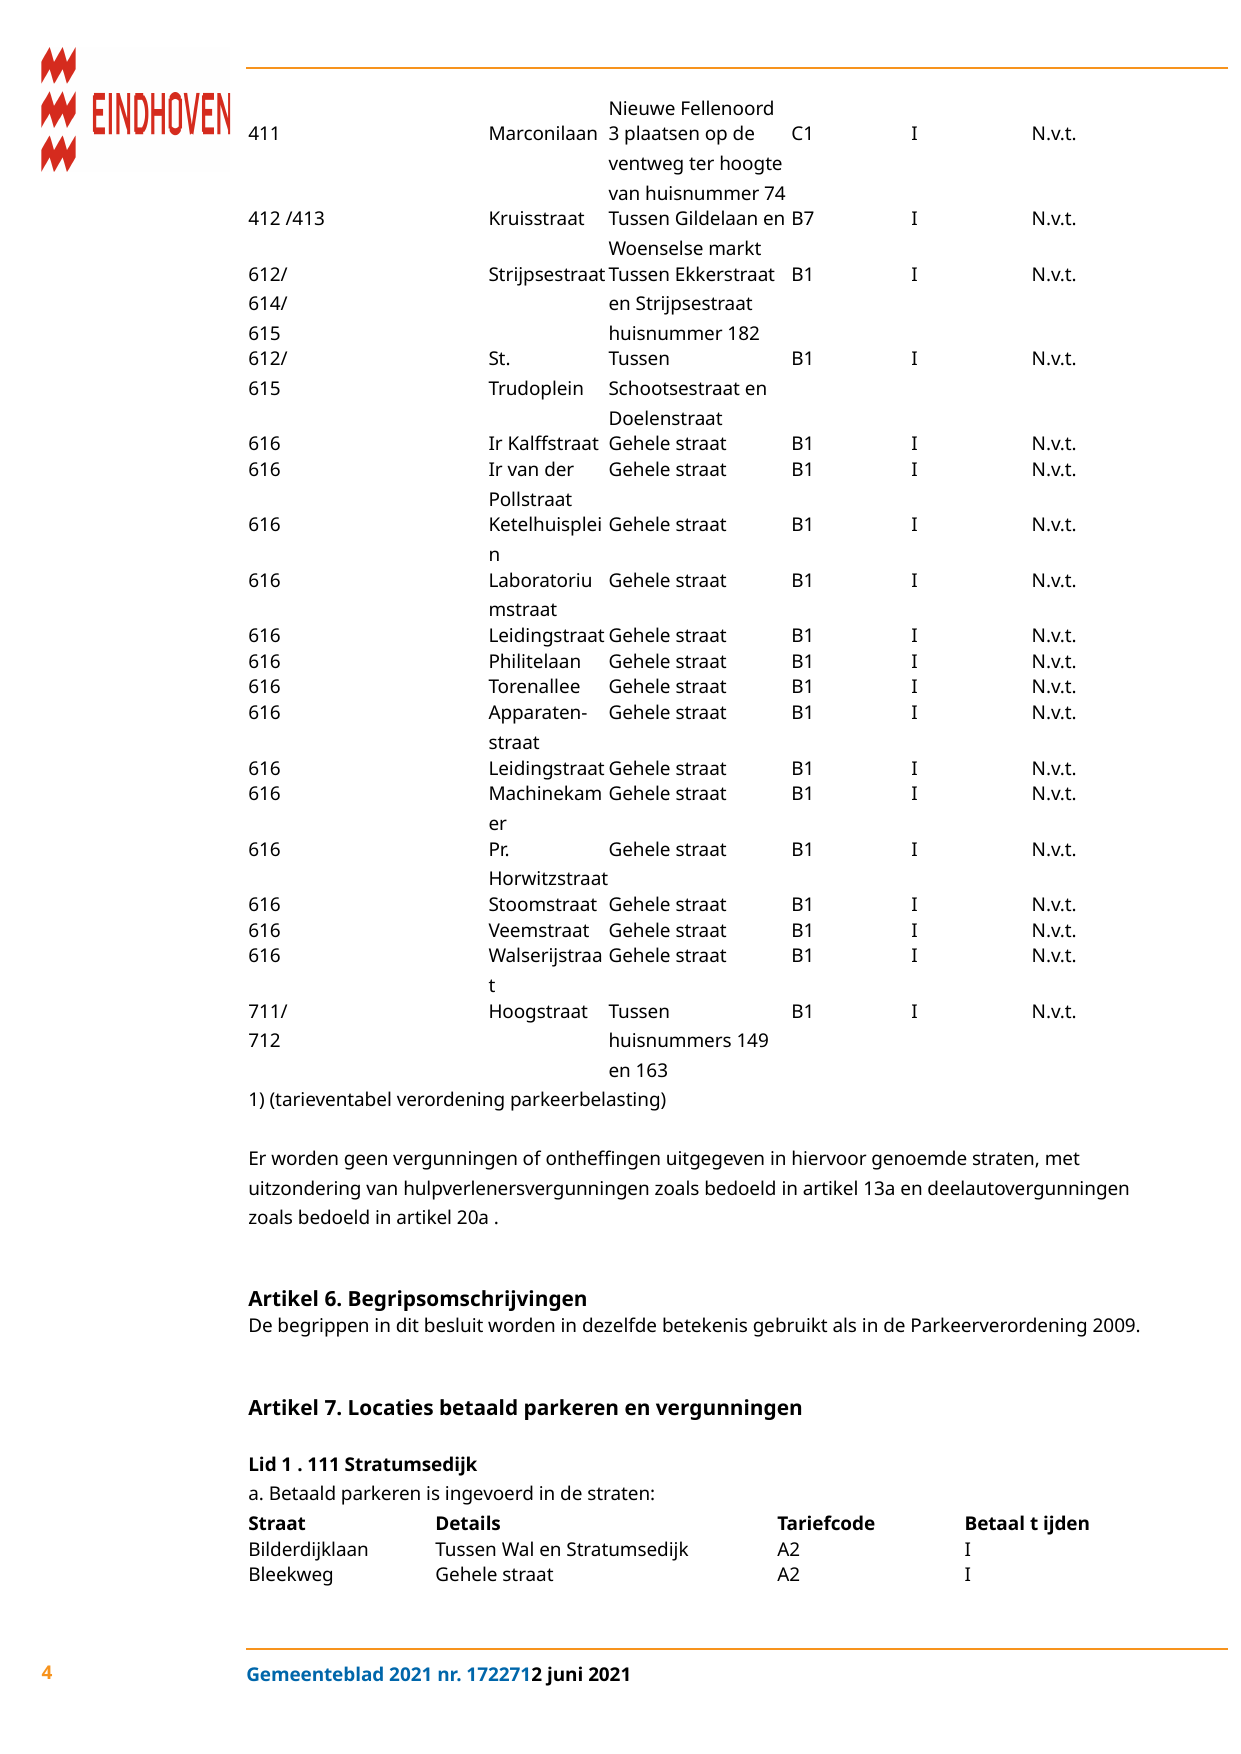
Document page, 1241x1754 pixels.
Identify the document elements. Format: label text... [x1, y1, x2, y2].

table_cell I [911, 998, 1031, 1083]
table_cell A2 [777, 1536, 964, 1561]
table_cell I [911, 431, 1031, 456]
table_cell 616 [248, 836, 488, 891]
table_cell [791, 95, 911, 121]
table_cell Veemstraat [488, 917, 608, 942]
table_cell I [911, 755, 1031, 780]
table_cell Gehele straat [608, 567, 791, 622]
table_cell N.v.t. [1031, 998, 1152, 1083]
table_cell 616 [248, 674, 488, 699]
table_header Tariefcode [777, 1510, 964, 1536]
table_cell Walserijstraat [488, 943, 608, 998]
table_cell [248, 95, 488, 121]
table_cell St. Trudoplein [488, 346, 608, 431]
table_cell I [911, 699, 1031, 755]
table_cell B1 [791, 648, 911, 674]
table_cell 3 plaatsen op de ventweg ter hoogte van huisnummer 74 [608, 121, 791, 205]
table_cell [1031, 95, 1152, 121]
table_cell Ketelhuisplein [488, 512, 608, 567]
table_cell 616 [248, 780, 488, 836]
text 1) (tarieventabel verordening parkeerbelasting) [248, 1086, 1152, 1112]
table_cell Bilderdijklaan [248, 1536, 435, 1561]
table_cell 612/ 615 [248, 346, 488, 431]
table_cell B1 [791, 346, 911, 431]
table_cell 616 [248, 567, 488, 622]
table_cell Kruisstraat [488, 205, 608, 261]
table_cell B1 [791, 943, 911, 998]
table_cell 616 [248, 431, 488, 456]
table_cell B1 [791, 780, 911, 836]
table_cell N.v.t. [1031, 836, 1152, 891]
table_cell Ir Kalffstraat [488, 431, 608, 456]
table_cell I [964, 1536, 1152, 1561]
table_cell 612/ 614/ 615 [248, 261, 488, 346]
table_cell I [911, 674, 1031, 699]
table_cell Gehele straat [608, 891, 791, 917]
table_cell Gehele straat [608, 648, 791, 674]
table_cell B1 [791, 998, 911, 1083]
table_cell 616 [248, 755, 488, 780]
table_cell Tussen Ekkerstraat en Strijpsestraat huisnummer 182 [608, 261, 791, 346]
table_cell B1 [791, 512, 911, 567]
table_cell N.v.t. [1031, 917, 1152, 942]
table_cell N.v.t. [1031, 205, 1152, 261]
table_cell I [964, 1561, 1152, 1587]
table_cell I [911, 648, 1031, 674]
table_cell B1 [791, 456, 911, 512]
table_cell Leidingstraat [488, 755, 608, 780]
table_cell Tussen Gildelaan en Woenselse markt [608, 205, 791, 261]
table_header Details [435, 1510, 777, 1536]
table_cell [911, 95, 1031, 121]
table_cell N.v.t. [1031, 567, 1152, 622]
table_cell Machinekamer [488, 780, 608, 836]
table_cell Hoogstraat [488, 998, 608, 1083]
table_cell N.v.t. [1031, 648, 1152, 674]
text Er worden geen vergunningen of ontheffingen uitgegeven in hiervoor genoemde straten, met uitzondering van hulpverlenersvergunningen zoals bedoeld in artikel 13a en deelautovergunningen zoals bedoeld in artikel 20a . [248, 1145, 1152, 1230]
table_cell 616 [248, 622, 488, 648]
table_cell I [911, 943, 1031, 998]
table_cell A2 [777, 1561, 964, 1587]
table_cell B1 [791, 917, 911, 942]
table_cell 616 [248, 512, 488, 567]
table_cell 616 [248, 891, 488, 917]
table_cell N.v.t. [1031, 891, 1152, 917]
table_cell Gehele straat [608, 622, 791, 648]
table_cell Gehele straat [608, 836, 791, 891]
table_cell I [911, 891, 1031, 917]
table_cell I [911, 456, 1031, 512]
table_cell Stoomstraat [488, 891, 608, 917]
picture [41, 47, 231, 172]
table_cell Gehele straat [608, 456, 791, 512]
table_cell 616 [248, 648, 488, 674]
table_cell N.v.t. [1031, 121, 1152, 205]
table_cell Gehele straat [608, 917, 791, 942]
table_cell Nieuwe Fellenoord [608, 95, 791, 121]
table_cell N.v.t. [1031, 261, 1152, 346]
table_header Straat [248, 1510, 435, 1536]
table_cell I [911, 917, 1031, 942]
table_cell Apparaten-straat [488, 699, 608, 755]
table_cell Laboratoriumstraat [488, 567, 608, 622]
table_cell N.v.t. [1031, 456, 1152, 512]
table_cell I [911, 121, 1031, 205]
table_cell 412 /413 [248, 205, 488, 261]
table_cell Gehele straat [435, 1561, 777, 1587]
table_cell Gehele straat [608, 780, 791, 836]
table_cell B1 [791, 891, 911, 917]
table_cell I [911, 567, 1031, 622]
table_cell B1 [791, 431, 911, 456]
table_cell 616 [248, 943, 488, 998]
table_cell N.v.t. [1031, 943, 1152, 998]
table_cell B1 [791, 755, 911, 780]
table_cell I [911, 780, 1031, 836]
table_cell Gehele straat [608, 699, 791, 755]
table_cell 616 [248, 456, 488, 512]
table_cell B1 [791, 699, 911, 755]
table_header Betaal t ijden [964, 1510, 1152, 1536]
table_cell Bleekweg [248, 1561, 435, 1587]
table_cell 616 [248, 699, 488, 755]
table_cell B1 [791, 567, 911, 622]
table_cell Gehele straat [608, 512, 791, 567]
table_cell B7 [791, 205, 911, 261]
table_cell N.v.t. [1031, 780, 1152, 836]
table_cell 711/ 712 [248, 998, 488, 1083]
table_cell Tussen huisnummers 149 en 163 [608, 998, 791, 1083]
table_cell [488, 95, 608, 121]
table_cell B1 [791, 674, 911, 699]
table_cell B1 [791, 622, 911, 648]
table_cell C1 [791, 121, 911, 205]
table_cell I [911, 622, 1031, 648]
table_cell I [911, 836, 1031, 891]
text De begrippen in dit besluit worden in dezelfde betekenis gebruikt als in de Parkeerverordening 2009. [248, 1313, 1152, 1338]
table_cell Ir van der Pollstraat [488, 456, 608, 512]
table_cell N.v.t. [1031, 431, 1152, 456]
table_cell Tussen Schootsestraat en Doelenstraat [608, 346, 791, 431]
text Artikel 7. Locaties betaald parkeren en vergunningen [248, 1393, 1152, 1421]
table_cell Marconilaan [488, 121, 608, 205]
table_cell N.v.t. [1031, 622, 1152, 648]
table_cell I [911, 205, 1031, 261]
table_cell Philitelaan [488, 648, 608, 674]
text Artikel 6. Begripsomschrijvingen [248, 1284, 1152, 1313]
table_cell N.v.t. [1031, 512, 1152, 567]
table_cell I [911, 346, 1031, 431]
table_cell Pr. Horwitzstraat [488, 836, 608, 891]
table_cell I [911, 261, 1031, 346]
table_cell Gehele straat [608, 943, 791, 998]
table_cell Leidingstraat [488, 622, 608, 648]
text Lid 1 . 111 Stratumsedijk [248, 1451, 1152, 1476]
table_cell 411 [248, 121, 488, 205]
table_cell N.v.t. [1031, 346, 1152, 431]
table_cell Gehele straat [608, 674, 791, 699]
table_cell B1 [791, 261, 911, 346]
text a. Betaald parkeren is ingevoerd in de straten: [248, 1480, 1152, 1506]
table_cell Strijpsestraat [488, 261, 608, 346]
table_cell B1 [791, 836, 911, 891]
table_cell Tussen Wal en Stratumsedijk [435, 1536, 777, 1561]
table_cell N.v.t. [1031, 755, 1152, 780]
table_cell I [911, 512, 1031, 567]
table_cell Gehele straat [608, 755, 791, 780]
table_cell N.v.t. [1031, 699, 1152, 755]
table_cell 616 [248, 917, 488, 942]
table_cell N.v.t. [1031, 674, 1152, 699]
table_cell Gehele straat [608, 431, 791, 456]
table_cell Torenallee [488, 674, 608, 699]
